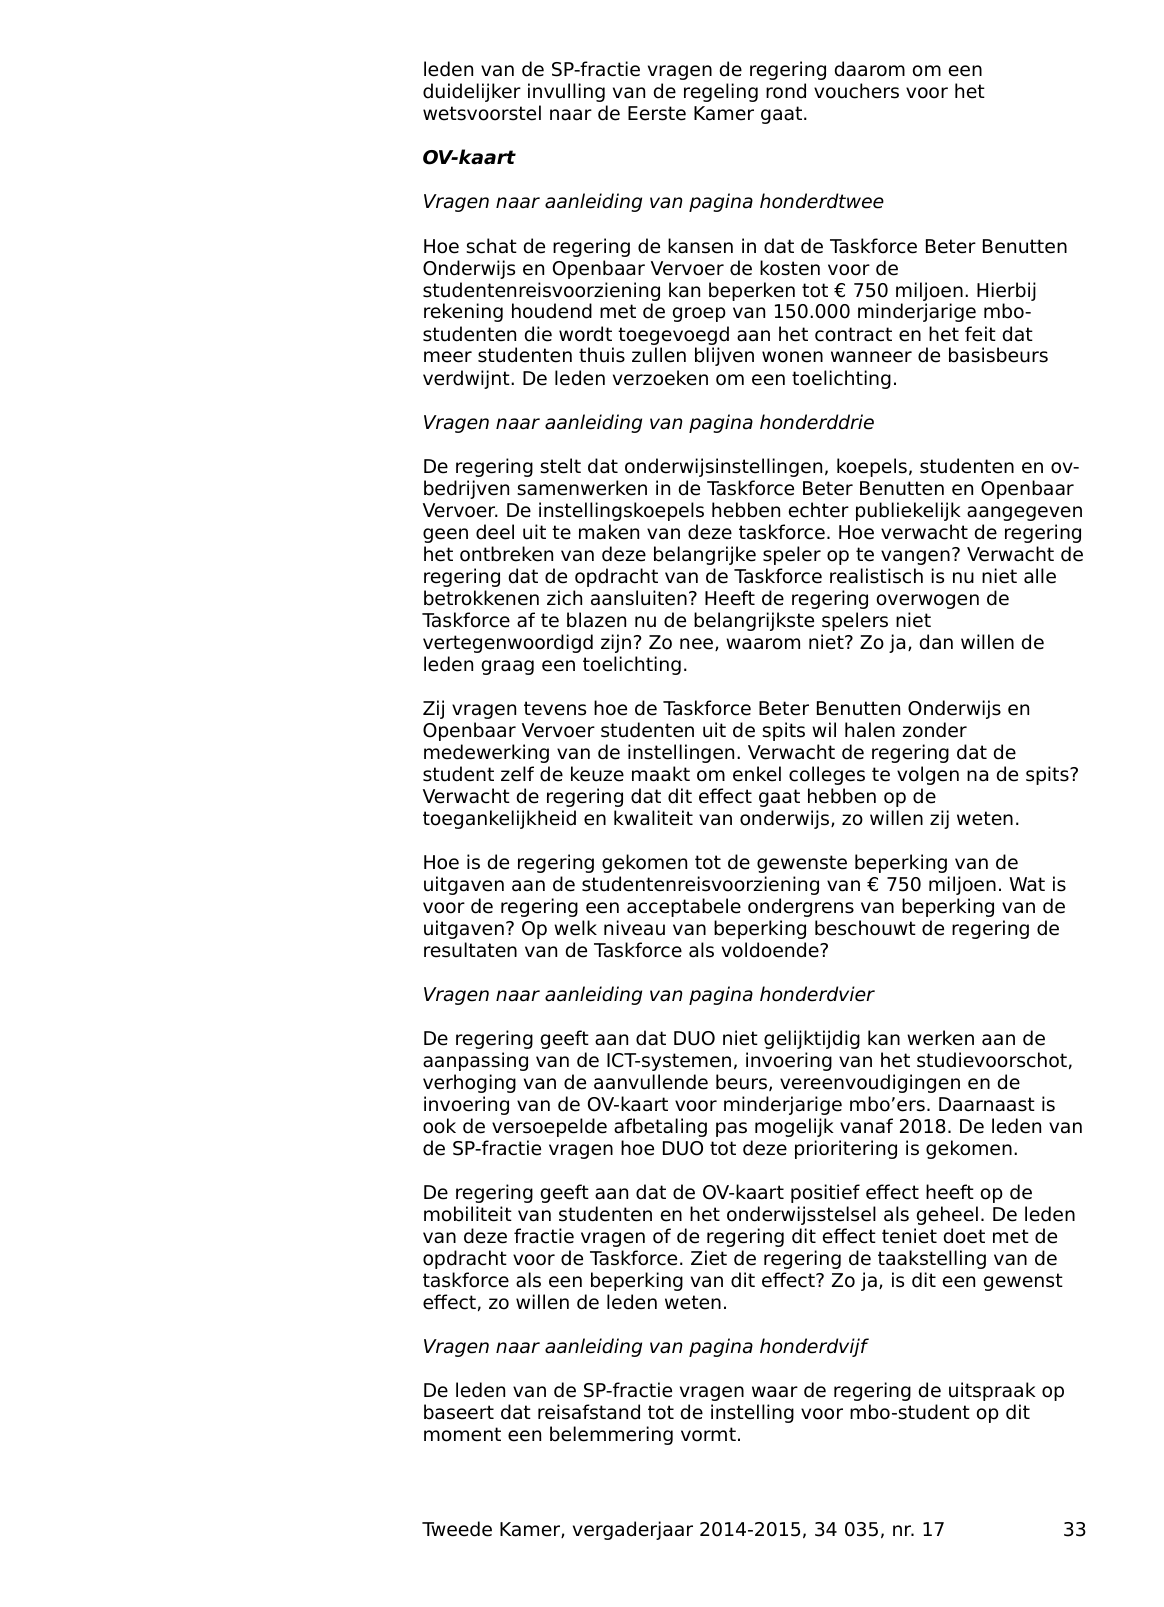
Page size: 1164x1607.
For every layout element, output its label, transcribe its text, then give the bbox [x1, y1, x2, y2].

text De regering stelt dat onderwijsinstellingen, koepels, studenten en ov-bedrijven samenwerken in de Taskforce Beter Benutten en Openbaar Vervoer. De instellingskoepels hebben echter publiekelijk aangegeven geen deel uit te maken van deze taskforce. Hoe verwacht de regering het ontbreken van deze belangrijke speler op te vangen? Verwacht de regering dat de opdracht van de Taskforce realistisch is nu niet alle betrokkenen zich aansluiten? Heeft de regering overwogen de Taskforce af te blazen nu de belangrijkste spelers niet vertegenwoordigd zijn? Zo nee, waarom niet? Zo ja, dan willen de leden graag een toelichting. [422, 456, 1087, 676]
text De regering geeft aan dat de OV-kaart positief effect heeft op de mobiliteit van studenten en het onderwijsstelsel als geheel. De leden van deze fractie vragen of de regering dit effect teniet doet met de opdracht voor de Taskforce. Ziet de regering de taakstelling van de taskforce als een beperking van dit effect? Zo ja, is dit een gewenst effect, zo willen de leden weten. [422, 1182, 1087, 1314]
subtitle Vragen naar aanleiding van pagina honderdtwee [422, 191, 1087, 213]
subtitle Vragen naar aanleiding van pagina honderdvier [422, 984, 1087, 1006]
text Hoe schat de regering de kansen in dat de Taskforce Beter Benutten Onderwijs en Openbaar Vervoer de kosten voor de studentenreisvoorziening kan beperken tot € 750 miljoen. Hierbij rekening houdend met de groep van 150.000 minderjarige mbo-studenten die wordt toegevoegd aan het contract en het feit dat meer studenten thuis zullen blijven wonen wanneer de basisbeurs verdwijnt. De leden verzoeken om een toelichting. [422, 236, 1087, 389]
subtitle OV-kaart [422, 147, 1087, 169]
text Hoe is de regering gekomen tot de gewenste beperking van de uitgaven aan de studentenreisvoorziening van € 750 miljoen. Wat is voor de regering een acceptabele ondergrens van beperking van de uitgaven? Op welk niveau van beperking beschouwt de regering de resultaten van de Taskforce als voldoende? [422, 852, 1087, 962]
text Zij vragen tevens hoe de Taskforce Beter Benutten Onderwijs en Openbaar Vervoer studenten uit de spits wil halen zonder medewerking van de instellingen. Verwacht de regering dat de student zelf de keuze maakt om enkel colleges te volgen na de spits? Verwacht de regering dat dit effect gaat hebben op de toegankelijkheid en kwaliteit van onderwijs, zo willen zij weten. [422, 698, 1087, 829]
text De leden van de SP-fractie vragen waar de regering de uitspraak op baseert dat reisafstand tot de instelling voor mbo-student op dit moment een belemmering vormt. [422, 1380, 1087, 1446]
text De regering geeft aan dat DUO niet gelijktijdig kan werken aan de aanpassing van de ICT-systemen, invoering van het studievoorschot, verhoging van de aanvullende beurs, vereenvoudigingen en de invoering van de OV-kaart voor minderjarige mbo’ers. Daarnaast is ook de versoepelde afbetaling pas mogelijk vanaf 2018. De leden van de SP-fractie vragen hoe DUO tot deze prioritering is gekomen. [422, 1028, 1087, 1160]
subtitle Vragen naar aanleiding van pagina honderdvijf [422, 1336, 1087, 1358]
text leden van de SP-fractie vragen de regering daarom om een duidelijker invulling van de regeling rond vouchers voor het wetsvoorstel naar de Eerste Kamer gaat. [422, 59, 1087, 125]
subtitle Vragen naar aanleiding van pagina honderddrie [422, 412, 1087, 433]
